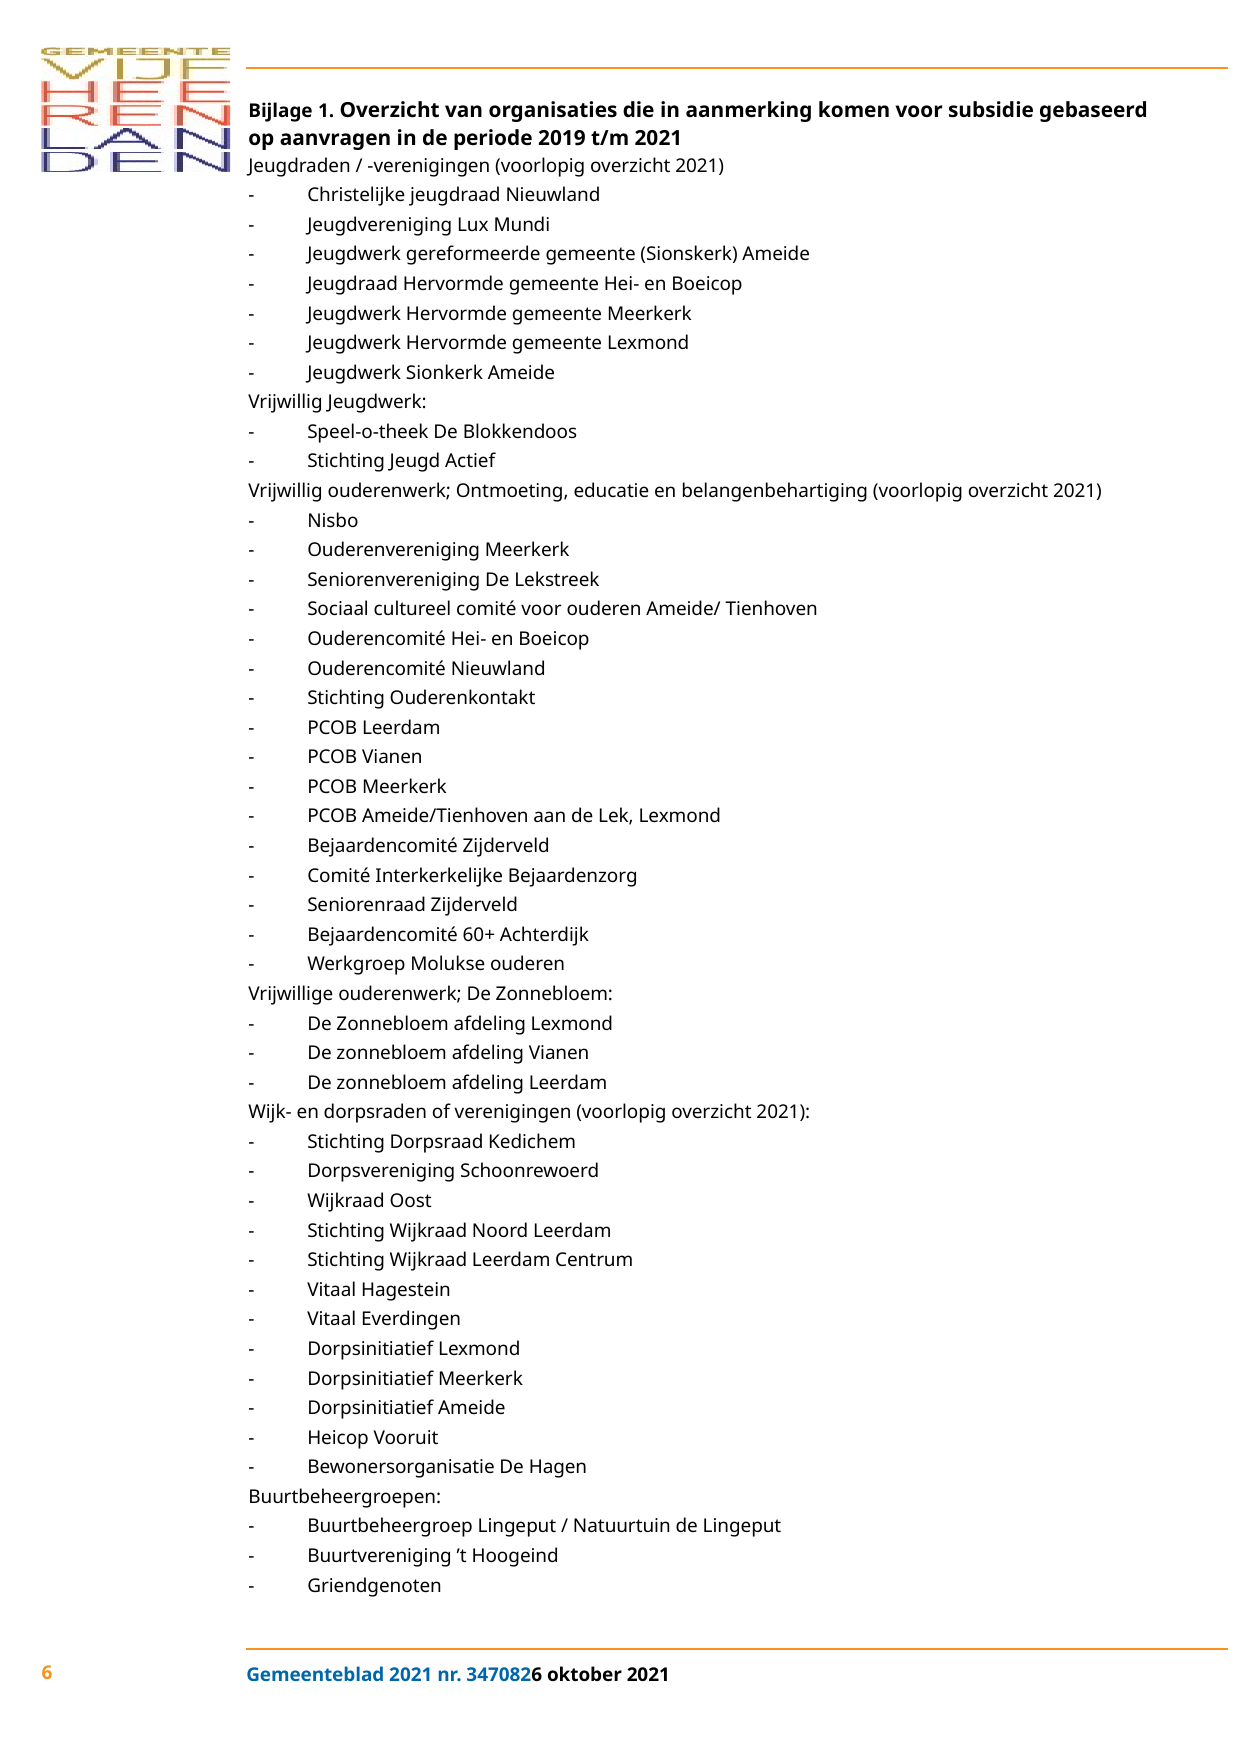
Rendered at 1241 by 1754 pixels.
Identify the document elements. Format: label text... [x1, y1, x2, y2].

list Comité Interkerkelijke Bejaardenzorg [248, 862, 1152, 887]
list Stichting Wijkraad Leerdam Centrum [248, 1246, 1152, 1272]
list De zonnebloem afdeling Vianen [248, 1039, 1152, 1065]
list Stichting Wijkraad Noord Leerdam [248, 1217, 1152, 1242]
text Vrijwillige ouderenwerk; De Zonnebloem: [248, 980, 1152, 1006]
list De zonnebloem afdeling Leerdam [248, 1069, 1152, 1094]
list Seniorenraad Zijderveld [248, 891, 1152, 917]
text Jeugdraden / -verenigingen (voorlopig overzicht 2021) [248, 152, 1152, 177]
list Bejaardencomité Zijderveld [248, 832, 1152, 858]
list Buurtbeheergroep Lingeput / Natuurtuin de Lingeput [248, 1513, 1152, 1538]
list Wijkraad Oost [248, 1187, 1152, 1213]
list Christelijke jeugdraad Nieuwland [248, 181, 1152, 207]
list PCOB Leerdam [248, 714, 1152, 739]
list Vitaal Hagestein [248, 1276, 1152, 1302]
list Ouderencomité Nieuwland [248, 655, 1152, 680]
list Ouderenvereniging Meerkerk [248, 536, 1152, 562]
list Bewonersorganisatie De Hagen [248, 1453, 1152, 1479]
list Buurtvereniging ’t Hoogeind [248, 1542, 1152, 1568]
list Ouderencomité Hei- en Boeicop [248, 625, 1152, 651]
list Jeugdwerk Sionkerk Ameide [248, 359, 1152, 384]
list Stichting Jeugd Actief [248, 448, 1152, 473]
list Jeugdraad Hervormde gemeente Hei- en Boeicop [248, 270, 1152, 296]
list PCOB Meerkerk [248, 773, 1152, 799]
list Nisbo [248, 507, 1152, 532]
list Griendgenoten [248, 1572, 1152, 1597]
list Seniorenvereniging De Lekstreek [248, 566, 1152, 592]
text Wijk- en dorpsraden of verenigingen (voorlopig overzicht 2021): [248, 1098, 1152, 1124]
list Heicop Vooruit [248, 1424, 1152, 1449]
text Vrijwillig ouderenwerk; Ontmoeting, educatie en belangenbehartiging (voorlopig overzicht 2021) [248, 477, 1152, 503]
list PCOB Ameide/Tienhoven aan de Lek, Lexmond [248, 803, 1152, 828]
list Dorpsinitiatief Ameide [248, 1394, 1152, 1420]
list De Zonnebloem afdeling Lexmond [248, 1010, 1152, 1035]
text Bijlage 1. Overzicht van organisaties die in aanmerking komen voor subsidie gebaseerd op aanvragen in de periode 2019 t/m 2021 [248, 95, 1152, 152]
picture [41, 47, 231, 172]
list Speel-o-theek De Blokkendoos [248, 418, 1152, 444]
list Jeugdwerk gereformeerde gemeente (Sionskerk) Ameide [248, 241, 1152, 266]
list Dorpsinitiatief Meerkerk [248, 1365, 1152, 1390]
text Vrijwillig Jeugdwerk: [248, 388, 1152, 414]
list Jeugdvereniging Lux Mundi [248, 211, 1152, 237]
list Werkgroep Molukse ouderen [248, 951, 1152, 976]
list Dorpsvereniging Schoonrewoerd [248, 1158, 1152, 1183]
list Sociaal cultureel comité voor ouderen Ameide/ Tienhoven [248, 596, 1152, 621]
list Jeugdwerk Hervormde gemeente Lexmond [248, 329, 1152, 355]
list Stichting Dorpsraad Kedichem [248, 1128, 1152, 1154]
list Bejaardencomité 60+ Achterdijk [248, 921, 1152, 947]
list PCOB Vianen [248, 743, 1152, 769]
list Jeugdwerk Hervormde gemeente Meerkerk [248, 300, 1152, 325]
list Stichting Ouderenkontakt [248, 684, 1152, 710]
list Dorpsinitiatief Lexmond [248, 1335, 1152, 1361]
text Buurtbeheergroepen: [248, 1483, 1152, 1509]
list Vitaal Everdingen [248, 1306, 1152, 1331]
